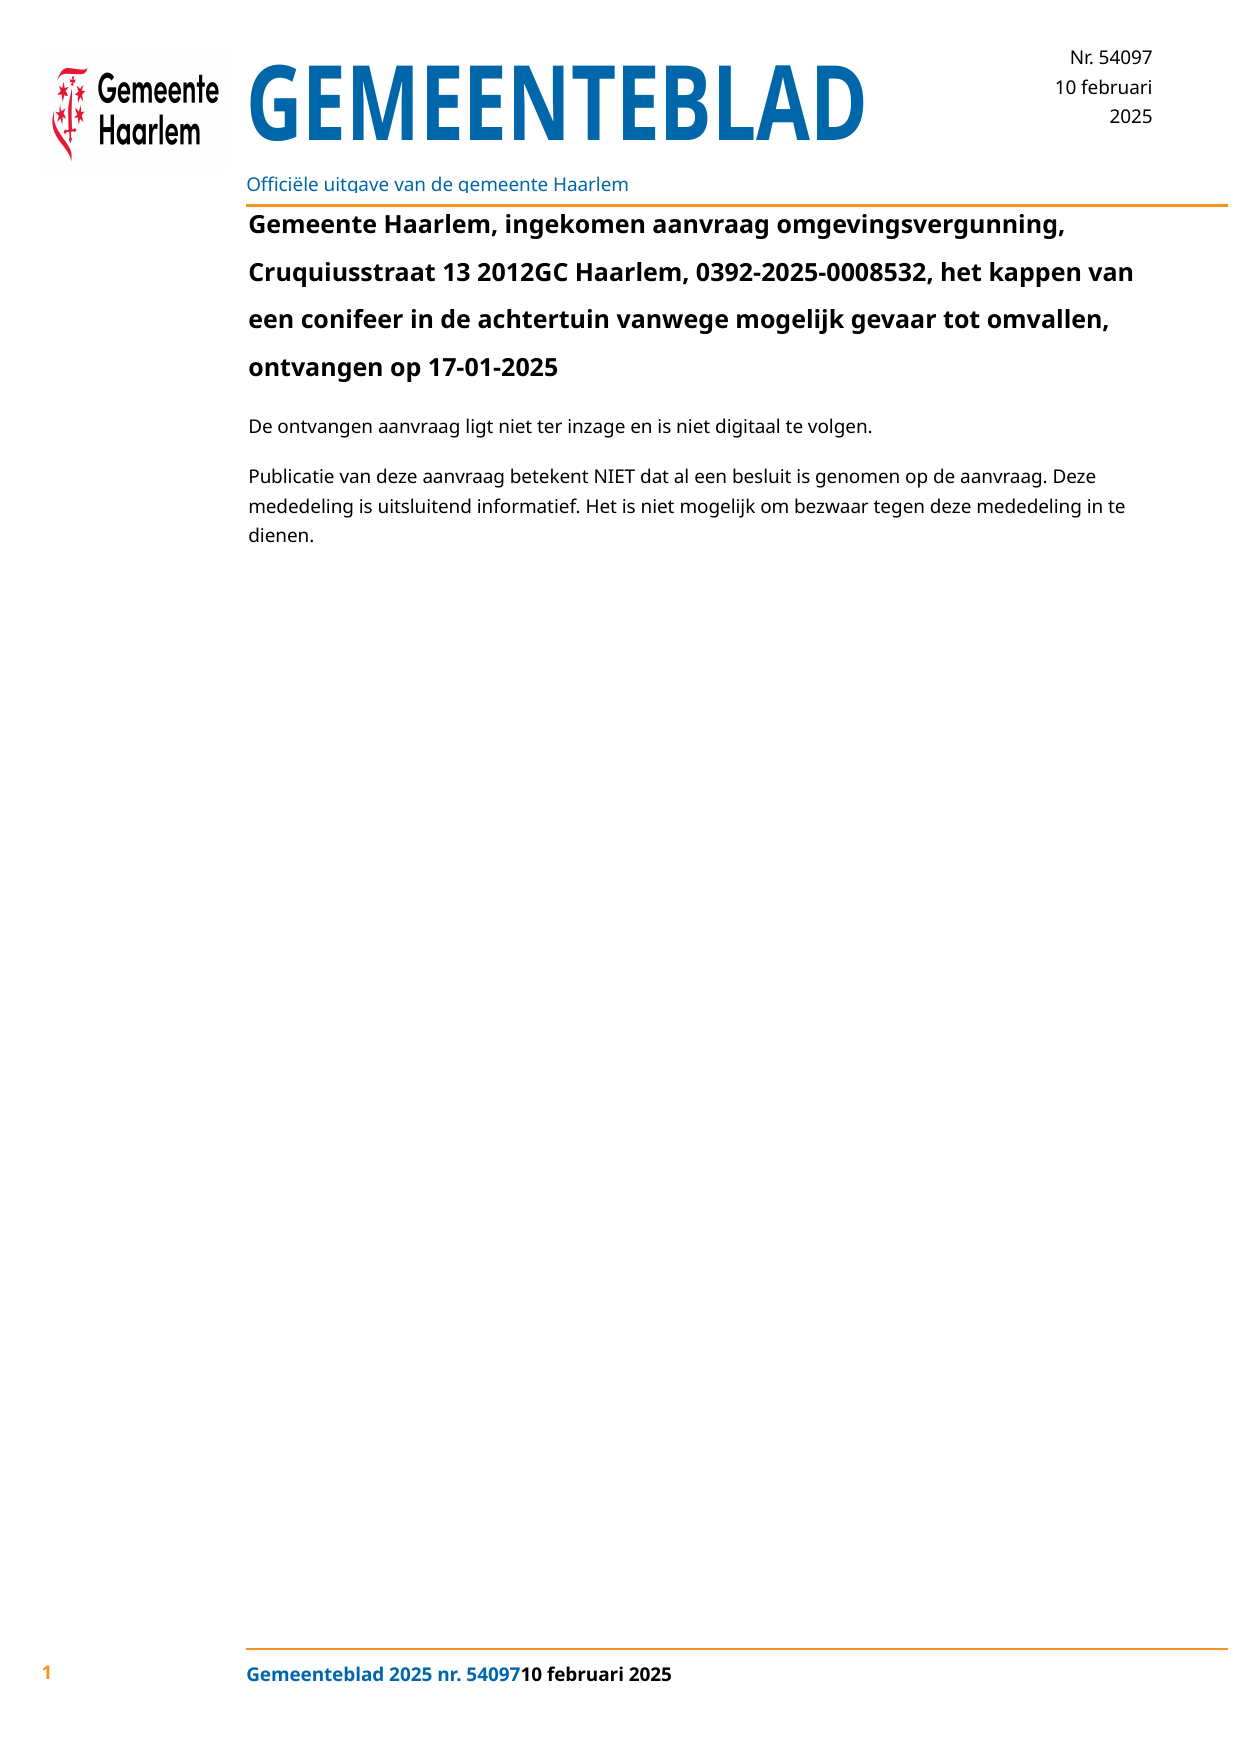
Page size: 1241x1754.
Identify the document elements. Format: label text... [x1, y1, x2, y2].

picture [41, 47, 231, 172]
text Gemeente Haarlem, ingekomen aanvraag omgevingsvergunning, Cruquiusstraat 13 2012GC Haarlem, 0392-2025-0008532, het kappen van een conifeer in de achtertuin vanwege mogelijk gevaar tot omvallen, ontvangen op 17-01-2025 [248, 207, 1152, 384]
text De ontvangen aanvraag ligt niet ter inzage en is niet digitaal te volgen. [248, 413, 1152, 439]
text Publicatie van deze aanvraag betekent NIET dat al een besluit is genomen op de aanvraag. Deze mededeling is uitsluitend informatief. Het is niet mogelijk om bezwaar tegen deze mededeling in te dienen. [248, 463, 1152, 548]
